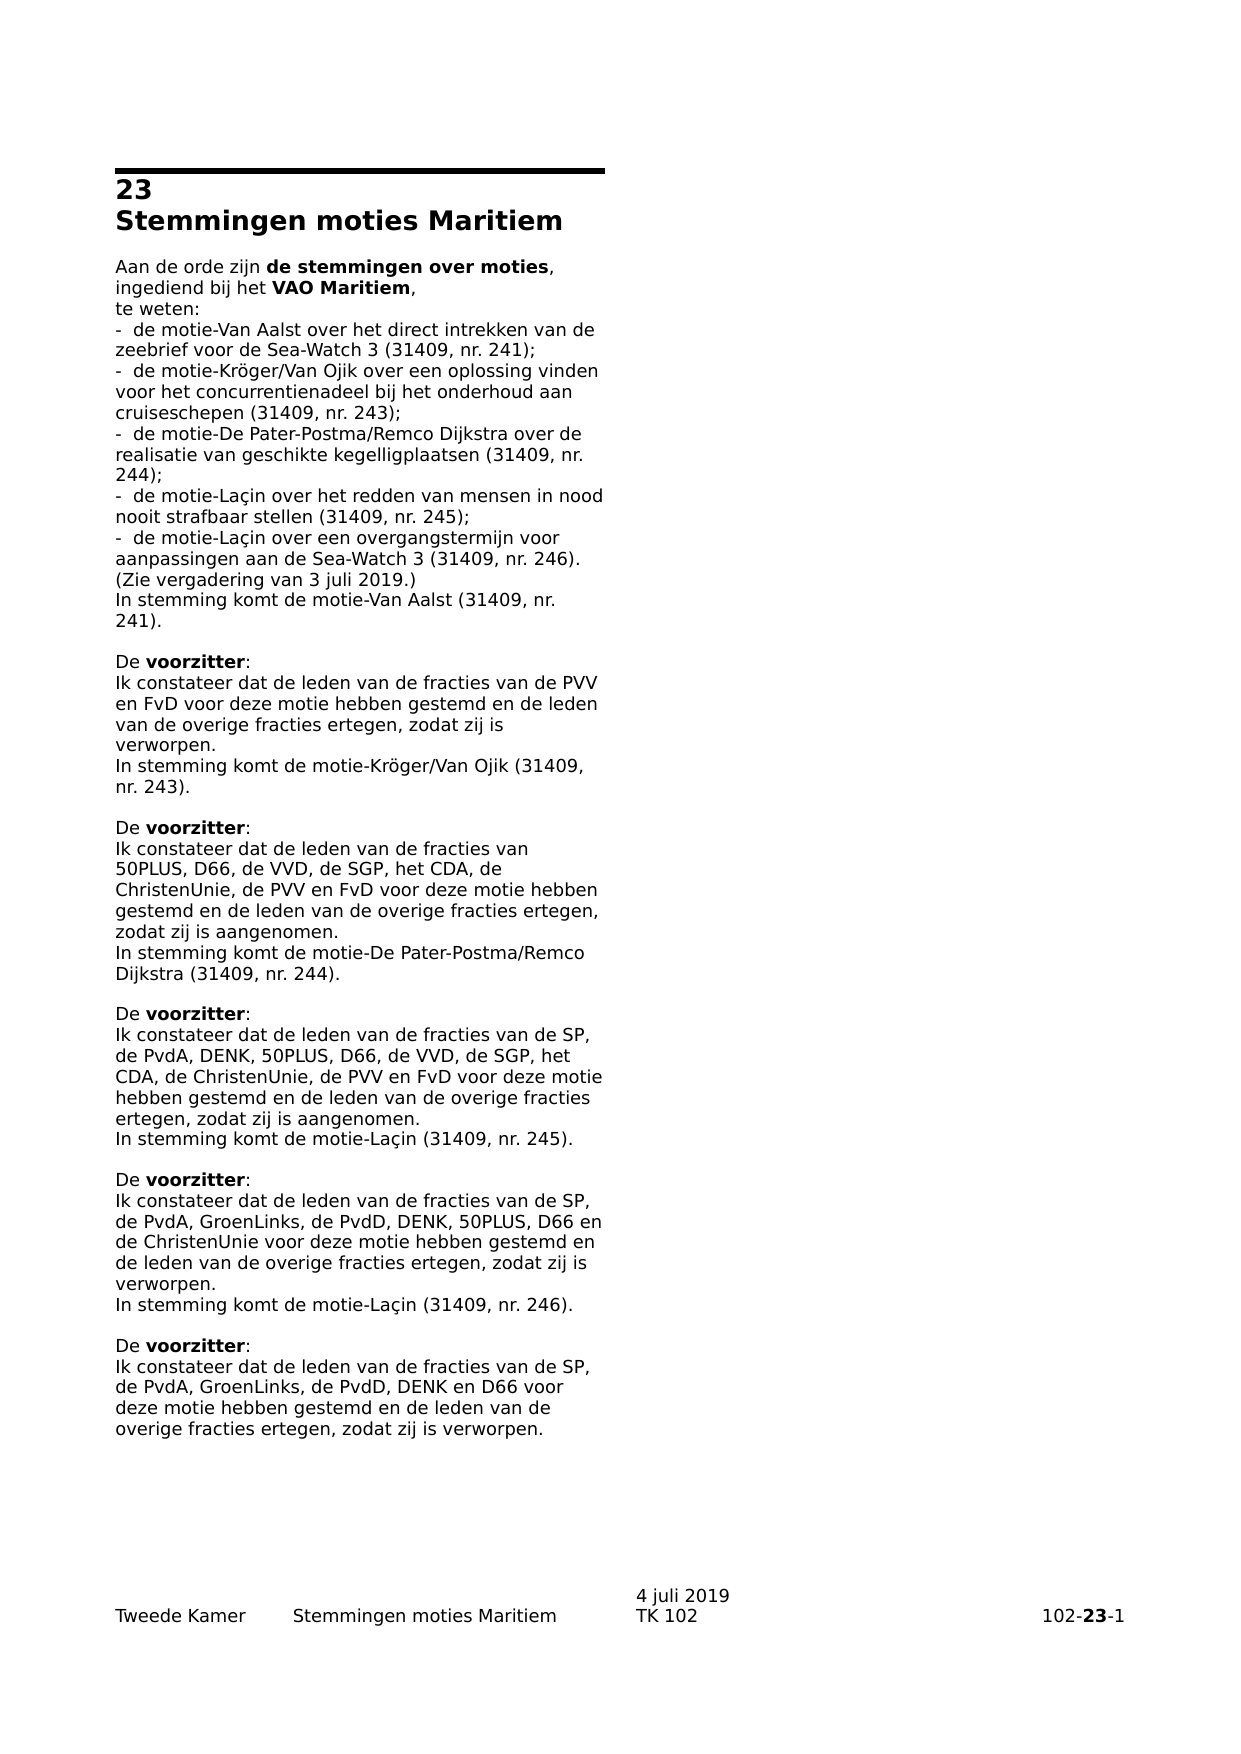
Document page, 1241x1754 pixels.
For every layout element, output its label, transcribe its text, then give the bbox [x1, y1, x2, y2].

text Ik constateer dat de leden van de fracties van de PVV en FvD voor deze motie hebben gestemd en de leden van de overige fracties ertegen, zodat zij is verworpen. [115, 673, 605, 756]
text In stemming komt de motie-Laçin (31409, nr. 246). [115, 1295, 605, 1316]
text De voorzitter: [115, 1004, 605, 1025]
text Ik constateer dat de leden van de fracties van 50PLUS, D66, de VVD, de SGP, het CDA, de ChristenUnie, de PVV en FvD voor deze motie hebben gestemd en de leden van de overige fracties ertegen, zodat zij is aangenomen. [115, 838, 605, 942]
text (Zie vergadering van 3 juli 2019.) [115, 569, 605, 590]
text te weten: [115, 298, 605, 319]
list de motie-De Pater-Postma/Remco Dijkstra over de realisatie van geschikte kegelligplaatsen (31409, nr. 244); [115, 423, 605, 486]
title 23 Stemmingen moties Maritiem [115, 174, 605, 237]
text De voorzitter: [115, 652, 605, 673]
text In stemming komt de motie-De Pater-Postma/Remco Dijkstra (31409, nr. 244). [115, 942, 605, 984]
text Aan de orde zijn de stemmingen over moties, ingediend bij het VAO Maritiem, [115, 257, 605, 298]
text De voorzitter: [115, 818, 605, 838]
list de motie-Kröger/Van Ojik over een oplossing vinden voor het concurrentienadeel bij het onderhoud aan cruiseschepen (31409, nr. 243); [115, 361, 605, 423]
text In stemming komt de motie-Kröger/Van Ojik (31409, nr. 243). [115, 756, 605, 798]
list de motie-Laçin over een overgangstermijn voor aanpassingen aan de Sea-Watch 3 (31409, nr. 246). [115, 528, 605, 569]
list de motie-Van Aalst over het direct intrekken van de zeebrief voor de Sea-Watch 3 (31409, nr. 241); [115, 319, 605, 361]
text In stemming komt de motie-Laçin (31409, nr. 245). [115, 1129, 605, 1150]
text Ik constateer dat de leden van de fracties van de SP, de PvdA, DENK, 50PLUS, D66, de VVD, de SGP, het CDA, de ChristenUnie, de PVV en FvD voor deze motie hebben gestemd en de leden van de overige fracties ertegen, zodat zij is aangenomen. [115, 1025, 605, 1129]
text Ik constateer dat de leden van de fracties van de SP, de PvdA, GroenLinks, de PvdD, DENK, 50PLUS, D66 en de ChristenUnie voor deze motie hebben gestemd en de leden van de overige fracties ertegen, zodat zij is verworpen. [115, 1191, 605, 1295]
text De voorzitter: [115, 1336, 605, 1356]
text Ik constateer dat de leden van de fracties van de SP, de PvdA, GroenLinks, de PvdD, DENK en D66 voor deze motie hebben gestemd en de leden van de overige fracties ertegen, zodat zij is verworpen. [115, 1356, 605, 1440]
text De voorzitter: [115, 1170, 605, 1191]
list de motie-Laçin over het redden van mensen in nood nooit strafbaar stellen (31409, nr. 245); [115, 486, 605, 528]
text In stemming komt de motie-Van Aalst (31409, nr. 241). [115, 590, 605, 632]
